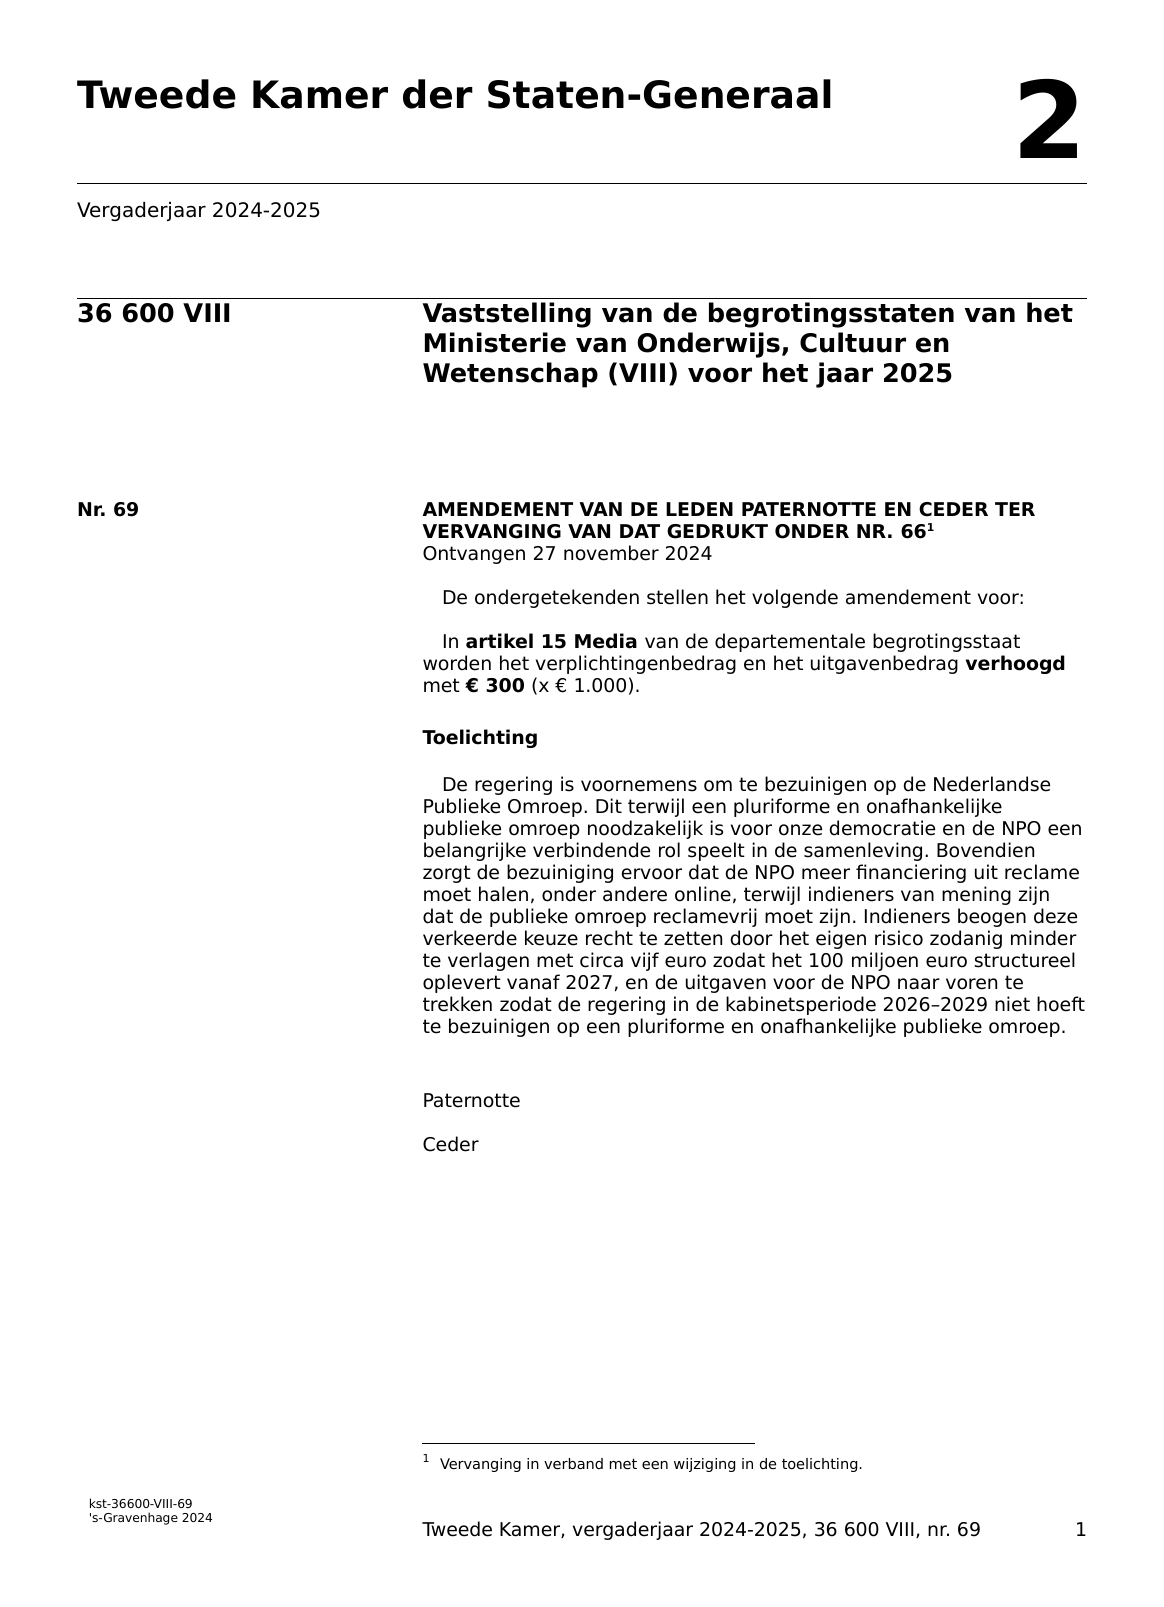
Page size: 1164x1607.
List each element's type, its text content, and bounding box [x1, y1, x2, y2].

text Paternotte Ceder [422, 1068, 1087, 1156]
table_header Tweede Kamer der Staten-Generaal [77, 59, 886, 183]
text Ontvangen 27 november 2024 [422, 543, 1087, 565]
text De regering is voornemens om te bezuinigen op de Nederlandse Publieke Omroep. Dit terwijl een pluriforme en onafhankelijke publieke omroep noodzakelijk is voor onze democratie en de NPO een belangrijke verbindende rol speelt in de samenleving. Bovendien zorgt de bezuiniging ervoor dat de NPO meer financiering uit reclame moet halen, onder andere online, terwijl indieners van mening zijn dat de publieke omroep reclamevrij moet zijn. Indieners beogen deze verkeerde keuze recht te zetten door het eigen risico zodanig minder te verlagen met circa vijf euro zodat het 100 miljoen euro structureel oplevert vanaf 2027, en de uitgaven voor de NPO naar voren te trekken zodat de regering in de kabinetsperiode 2026–2029 niet hoeft te bezuinigen op een pluriforme en onafhankelijke publieke omroep. [422, 774, 1087, 1038]
table_cell Vergaderjaar 2024-2025 [77, 184, 1087, 298]
table_header 2 [886, 59, 1087, 183]
text In artikel 15 Media van de departementale begrotingsstaat worden het verplichtingenbedrag en het uitgavenbedrag verhoogd met € 300 (x € 1.000). [422, 631, 1087, 697]
subtitle Nr. 69 AMENDEMENT VAN DE LEDEN PATERNOTTE EN CEDER TER VERVANGING VAN DAT GEDRUKT ONDER NR. 66 [77, 499, 1087, 543]
text 's-Gravenhage 2024 [88, 1511, 323, 1525]
text Vervanging in verband met een wijziging in de toelichting. [422, 1452, 1087, 1474]
subtitle Toelichting [422, 727, 1087, 749]
subtitle 36 600 VIII Vaststelling van de begrotingsstaten van het Ministerie van Onderwijs, Cultuur en Wetenschap (VIII) voor het jaar 2025 [77, 299, 1087, 388]
text kst-36600-VIII-69 [88, 1497, 323, 1511]
text De ondergetekenden stellen het volgende amendement voor: [422, 587, 1087, 609]
